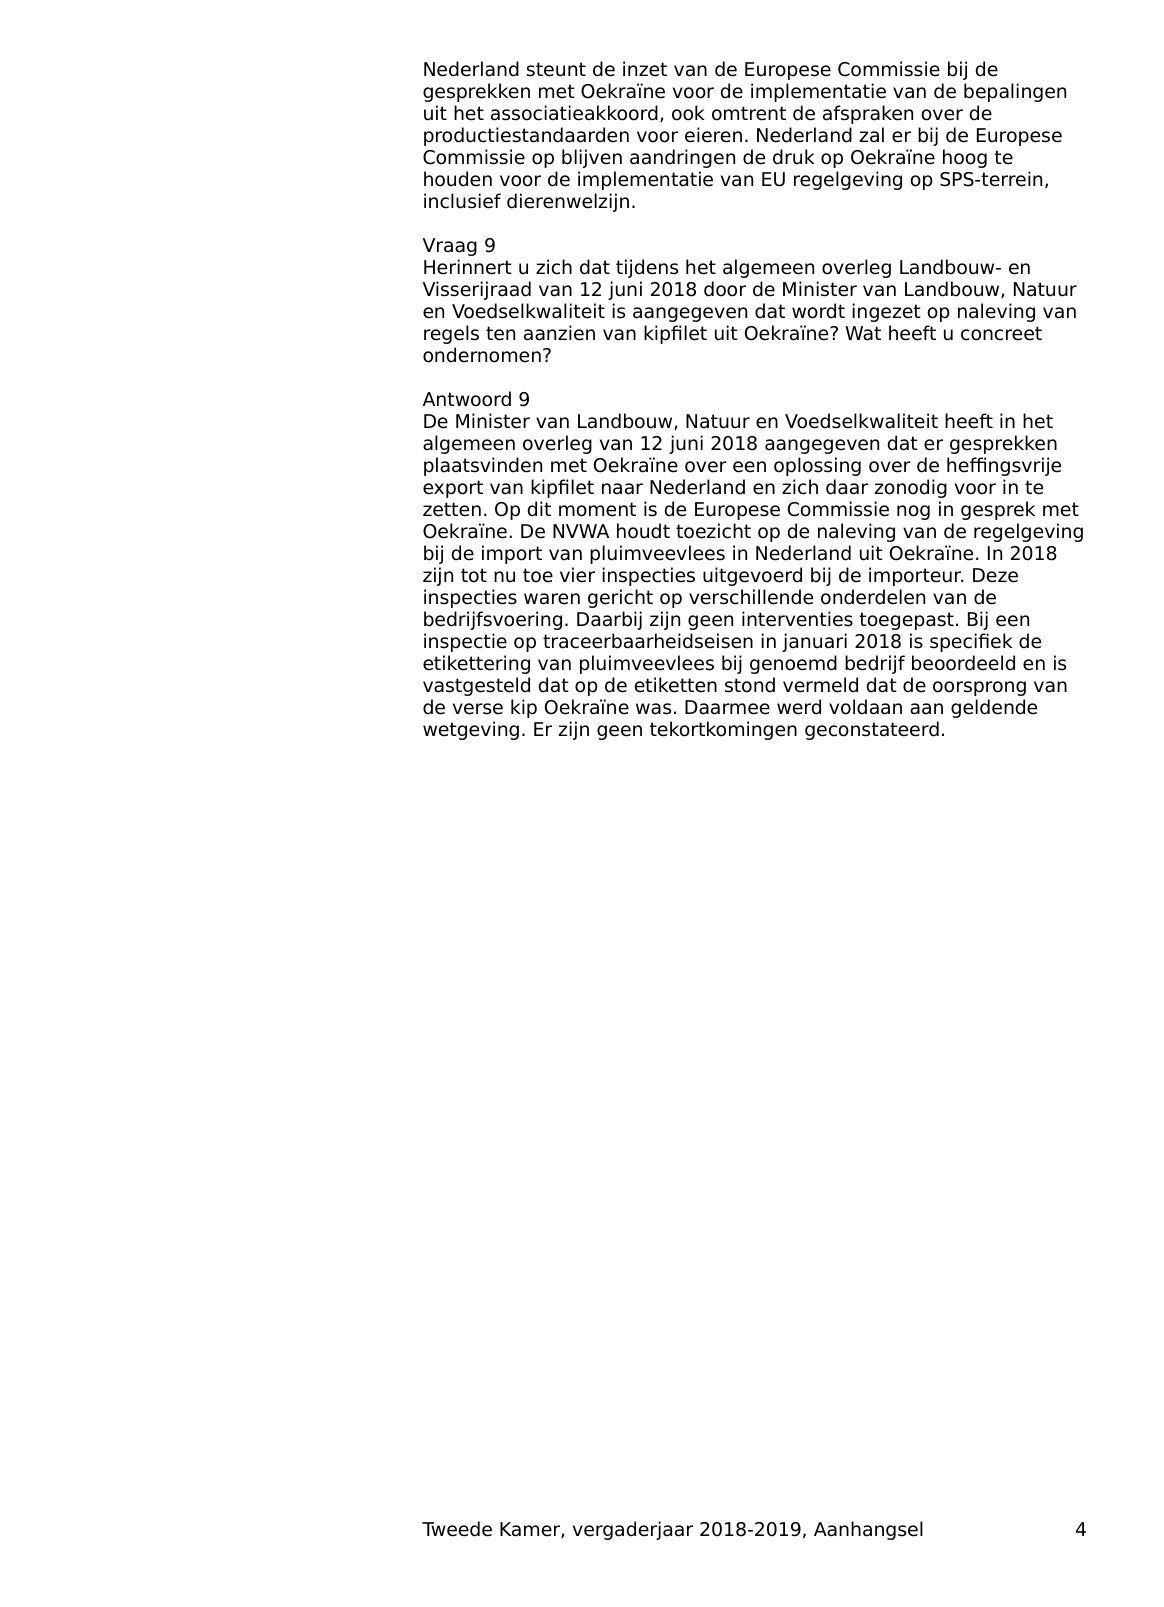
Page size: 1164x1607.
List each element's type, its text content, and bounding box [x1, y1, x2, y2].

text De Minister van Landbouw, Natuur en Voedselkwaliteit heeft in het algemeen overleg van 12 juni 2018 aangegeven dat er gesprekken plaatsvinden met Oekraïne over een oplossing over de heffingsvrije export van kipfilet naar Nederland en zich daar zonodig voor in te zetten. Op dit moment is de Europese Commissie nog in gesprek met Oekraïne. De NVWA houdt toezicht op de naleving van de regelgeving bij de import van pluimveevlees in Nederland uit Oekraïne. In 2018 zijn tot nu toe vier inspecties uitgevoerd bij de importeur. Deze inspecties waren gericht op verschillende onderdelen van de bedrijfsvoering. Daarbij zijn geen interventies toegepast. Bij een inspectie op traceerbaarheidseisen in januari 2018 is specifiek de etikettering van pluimveevlees bij genoemd bedrijf beoordeeld en is vastgesteld dat op de etiketten stond vermeld dat de oorsprong van de verse kip Oekraïne was. Daarmee werd voldaan aan geldende wetgeving. Er zijn geen tekortkomingen geconstateerd. [422, 411, 1087, 741]
text Antwoord 9 [422, 389, 1087, 411]
text Nederland steunt de inzet van de Europese Commissie bij de gesprekken met Oekraïne voor de implementatie van de bepalingen uit het associatieakkoord, ook omtrent de afspraken over de productiestandaarden voor eieren. Nederland zal er bij de Europese Commissie op blijven aandringen de druk op Oekraïne hoog te houden voor de implementatie van EU regelgeving op SPS-terrein, inclusief dierenwelzijn. [422, 59, 1087, 213]
text Vraag 9 [422, 235, 1087, 257]
text Herinnert u zich dat tijdens het algemeen overleg Landbouw- en Visserijraad van 12 juni 2018 door de Minister van Landbouw, Natuur en Voedselkwaliteit is aangegeven dat wordt ingezet op naleving van regels ten aanzien van kipfilet uit Oekraïne? Wat heeft u concreet ondernomen? [422, 257, 1087, 367]
